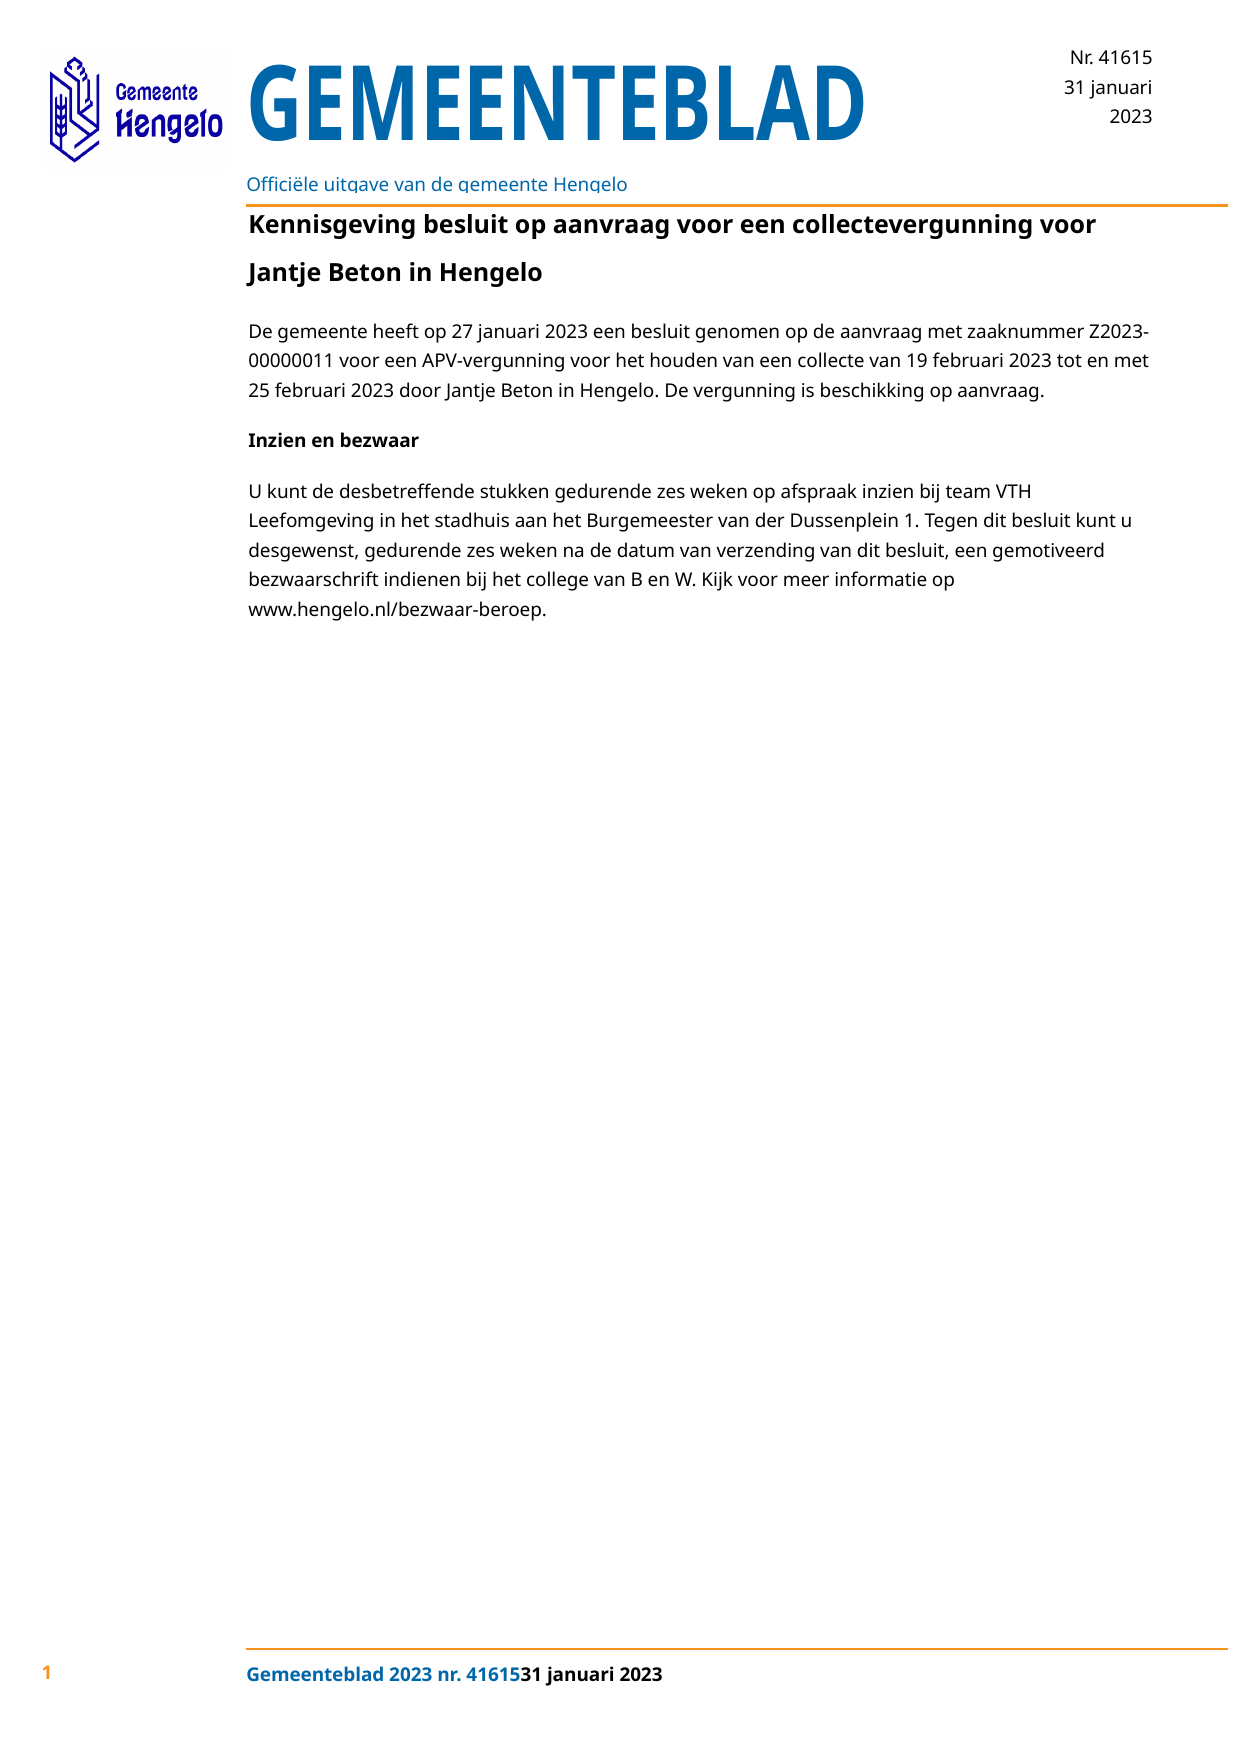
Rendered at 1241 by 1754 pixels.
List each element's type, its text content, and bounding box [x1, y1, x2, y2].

picture [41, 47, 231, 172]
text Inzien en bezwaar [248, 427, 1152, 453]
text Kennisgeving besluit op aanvraag voor een collectevergunning voor Jantje Beton in Hengelo [248, 207, 1152, 288]
text U kunt de desbetreffende stukken gedurende zes weken op afspraak inzien bij team VTH Leefomgeving in het stadhuis aan het Burgemeester van der Dussenplein 1. Tegen dit besluit kunt u desgewenst, gedurende zes weken na de datum van verzending van dit besluit, een gemotiveerd bezwaarschrift indienen bij het college van B en W. Kijk voor meer informatie op www.hengelo.nl/bezwaar-beroep. [248, 478, 1152, 622]
text De gemeente heeft op 27 januari 2023 een besluit genomen op de aanvraag met zaaknummer Z2023-00000011 voor een APV-vergunning voor het houden van een collecte van 19 februari 2023 tot en met 25 februari 2023 door Jantje Beton in Hengelo. De vergunning is beschikking op aanvraag. [248, 318, 1152, 403]
